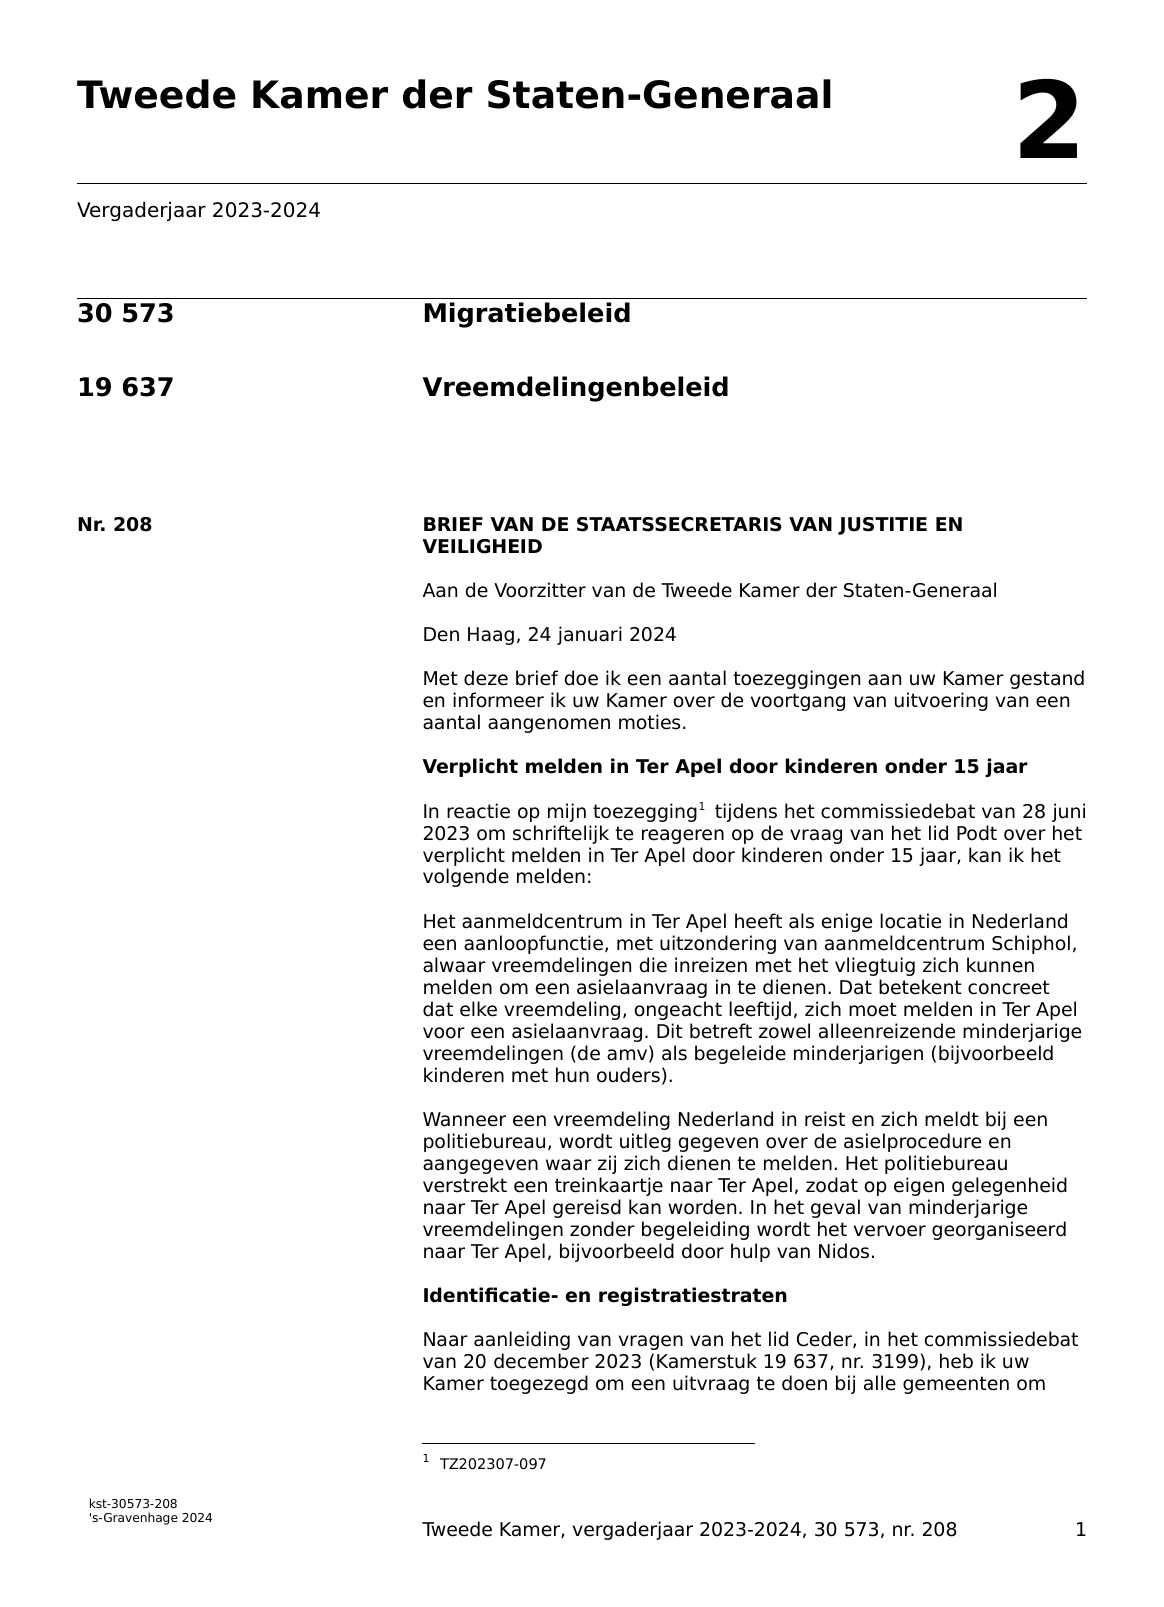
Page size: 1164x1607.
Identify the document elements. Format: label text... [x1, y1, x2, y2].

text kst-30573-208 [88, 1497, 323, 1511]
subtitle 30 573 Migratiebeleid [77, 299, 1087, 329]
subtitle Nr. 208 BRIEF VAN DE STAATSSECRETARIS VAN JUSTITIE EN VEILIGHEID [77, 514, 1087, 558]
subtitle Verplicht melden in Ter Apel door kinderen onder 15 jaar [422, 756, 1087, 778]
text Aan de Voorzitter van de Tweede Kamer der Staten-Generaal [422, 580, 1087, 602]
subtitle Identificatie- en registratiestraten [422, 1285, 1087, 1307]
text Met deze brief doe ik een aantal toezeggingen aan uw Kamer gestand en informeer ik uw Kamer over de voortgang van uitvoering van een aantal aangenomen moties. [422, 668, 1087, 734]
subtitle 19 637 Vreemdelingenbeleid [77, 373, 1087, 403]
table_cell Vergaderjaar 2023-2024 [77, 184, 1087, 298]
table_header Tweede Kamer der Staten-Generaal [77, 59, 886, 183]
text TZ202307-097 [422, 1452, 1087, 1474]
text Den Haag, 24 januari 2024 [422, 624, 1087, 646]
text Wanneer een vreemdeling Nederland in reist en zich meldt bij een politiebureau, wordt uitleg gegeven over de asielprocedure en aangegeven waar zij zich dienen te melden. Het politiebureau verstrekt een treinkaartje naar Ter Apel, zodat op eigen gelegenheid naar Ter Apel gereisd kan worden. In het geval van minderjarige vreemdelingen zonder begeleiding wordt het vervoer georganiseerd naar Ter Apel, bijvoorbeeld door hulp van Nidos. [422, 1109, 1087, 1262]
text 's-Gravenhage 2024 [88, 1511, 323, 1525]
text In reactie op mijn toezegging tijdens het commissiedebat van 28 juni 2023 om schriftelijk te reageren op de vraag van het lid Podt over het verplicht melden in Ter Apel door kinderen onder 15 jaar, kan ik het volgende melden: [422, 801, 1087, 888]
table_header 2 [886, 59, 1087, 183]
text Het aanmeldcentrum in Ter Apel heeft als enige locatie in Nederland een aanloopfunctie, met uitzondering van aanmeldcentrum Schiphol, alwaar vreemdelingen die inreizen met het vliegtuig zich kunnen melden om een asielaanvraag in te dienen. Dat betekent concreet dat elke vreemdeling, ongeacht leeftijd, zich moet melden in Ter Apel voor een asielaanvraag. Dit betreft zowel alleenreizende minderjarige vreemdelingen (de amv) als begeleide minderjarigen (bijvoorbeeld kinderen met hun ouders). [422, 911, 1087, 1086]
text Naar aanleiding van vragen van het lid Ceder, in het commissiedebat van 20 december 2023 (Kamerstuk 19 637, nr. 3199), heb ik uw Kamer toegezegd om een uitvraag te doen bij alle gemeenten om [422, 1329, 1087, 1395]
